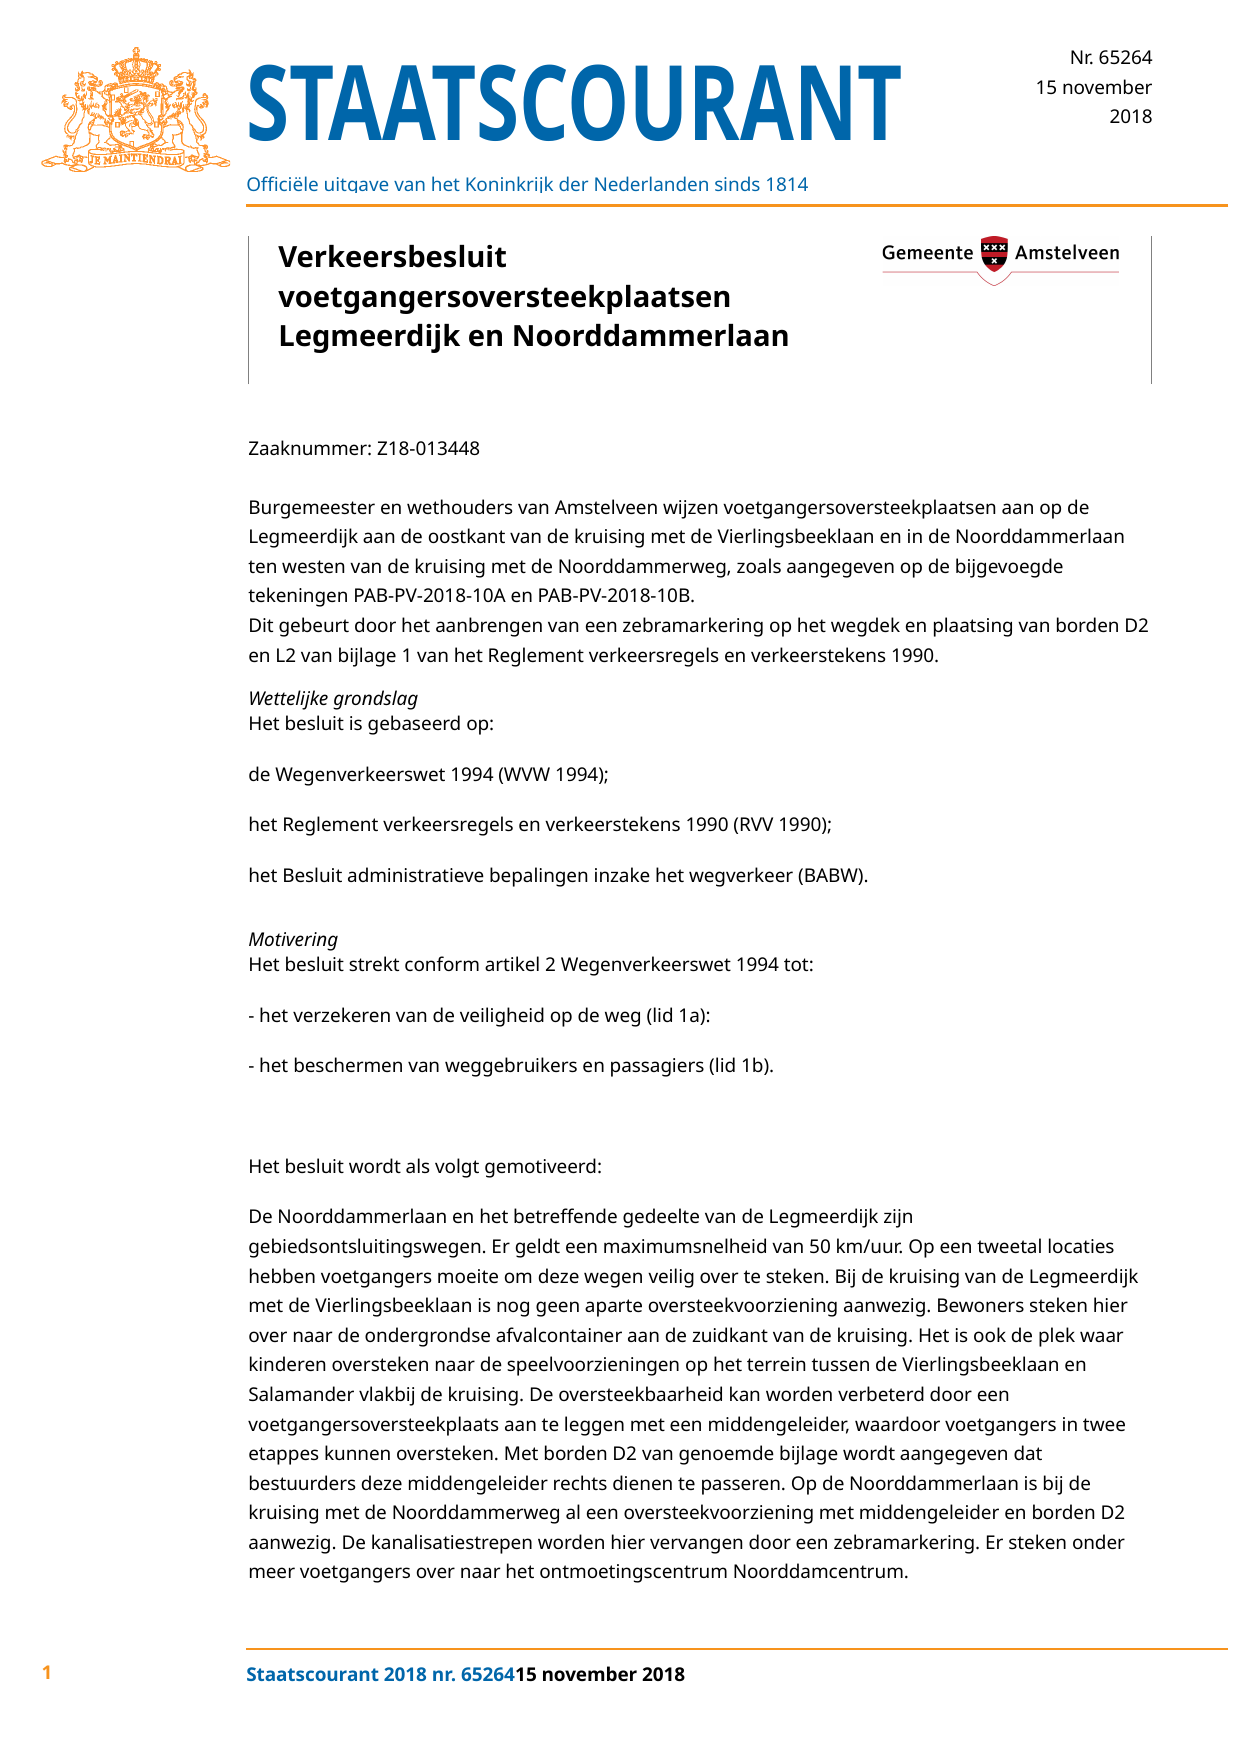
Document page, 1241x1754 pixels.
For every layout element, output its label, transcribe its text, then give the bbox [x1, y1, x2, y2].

text Het besluit wordt als volgt gemotiveerd: [248, 1153, 1152, 1179]
table_header Verkeersbesluit voetgangersoversteekplaatsen Legmeerdijk en Noorddammerlaan [249, 236, 850, 384]
text Het besluit strekt conform artikel 2 Wegenverkeerswet 1994 tot: [248, 952, 1152, 977]
text de Wegenverkeerswet 1994 (WVW 1994); [248, 761, 1152, 787]
text Zaaknummer: Z18-013448 [248, 435, 1152, 460]
table_header [850, 236, 1151, 384]
text Het besluit is gebaseerd op: [248, 711, 1152, 736]
text het Besluit administratieve bepalingen inzake het wegverkeer (BABW). [248, 862, 1152, 888]
text - het verzekeren van de veiligheid op de weg (lid 1a): [248, 1002, 1152, 1028]
text het Reglement verkeersregels en verkeerstekens 1990 (RVV 1990); [248, 811, 1152, 837]
text Wettelijke grondslag [248, 685, 1152, 711]
picture [882, 236, 1119, 286]
text De Noorddammerlaan en het betreffende gedeelte van de Legmeerdijk zijn gebiedsontsluitingswegen. Er geldt een maximumsnelheid van 50 km/uur. Op een tweetal locaties hebben voetgangers moeite om deze wegen veilig over te steken. Bij de kruising van de Legmeerdijk met de Vierlingsbeeklaan is nog geen aparte oversteekvoorziening aanwezig. Bewoners steken hier over naar de ondergrondse afvalcontainer aan de zuidkant van de kruising. Het is ook de plek waar kinderen oversteken naar de speelvoorzieningen op het terrein tussen de Vierlingsbeeklaan en Salamander vlakbij de kruising. De oversteekbaarheid kan worden verbeterd door een voetgangersoversteekplaats aan te leggen met een middengeleider, waardoor voetgangers in twee etappes kunnen oversteken. Met borden D2 van genoemde bijlage wordt aangegeven dat bestuurders deze middengeleider rechts dienen te passeren. Op de Noorddammerlaan is bij de kruising met de Noorddammerweg al een oversteekvoorziening met middengeleider en borden D2 aanwezig. De kanalisatiestrepen worden hier vervangen door een zebramarkering. Er steken onder meer voetgangers over naar het ontmoetingscentrum Noorddamcentrum. [248, 1204, 1152, 1584]
text Burgemeester en wethouders van Amstelveen wijzen voetgangersoversteekplaatsen aan op de Legmeerdijk aan de oostkant van de kruising met de Vierlingsbeeklaan en in de Noorddammerlaan ten westen van de kruising met de Noorddammerweg, zoals aangegeven op de bijgevoegde tekeningen PAB-PV-2018-10A en PAB-PV-2018-10B. [248, 494, 1152, 608]
text - het beschermen van weggebruikers en passagiers (lid 1b). [248, 1052, 1152, 1078]
picture [41, 47, 231, 172]
text Motivering [248, 926, 1152, 952]
text Dit gebeurt door het aanbrengen van een zebramarkering op het wegdek en plaatsing van borden D2 en L2 van bijlage 1 van het Reglement verkeersregels en verkeerstekens 1990. [248, 612, 1152, 667]
